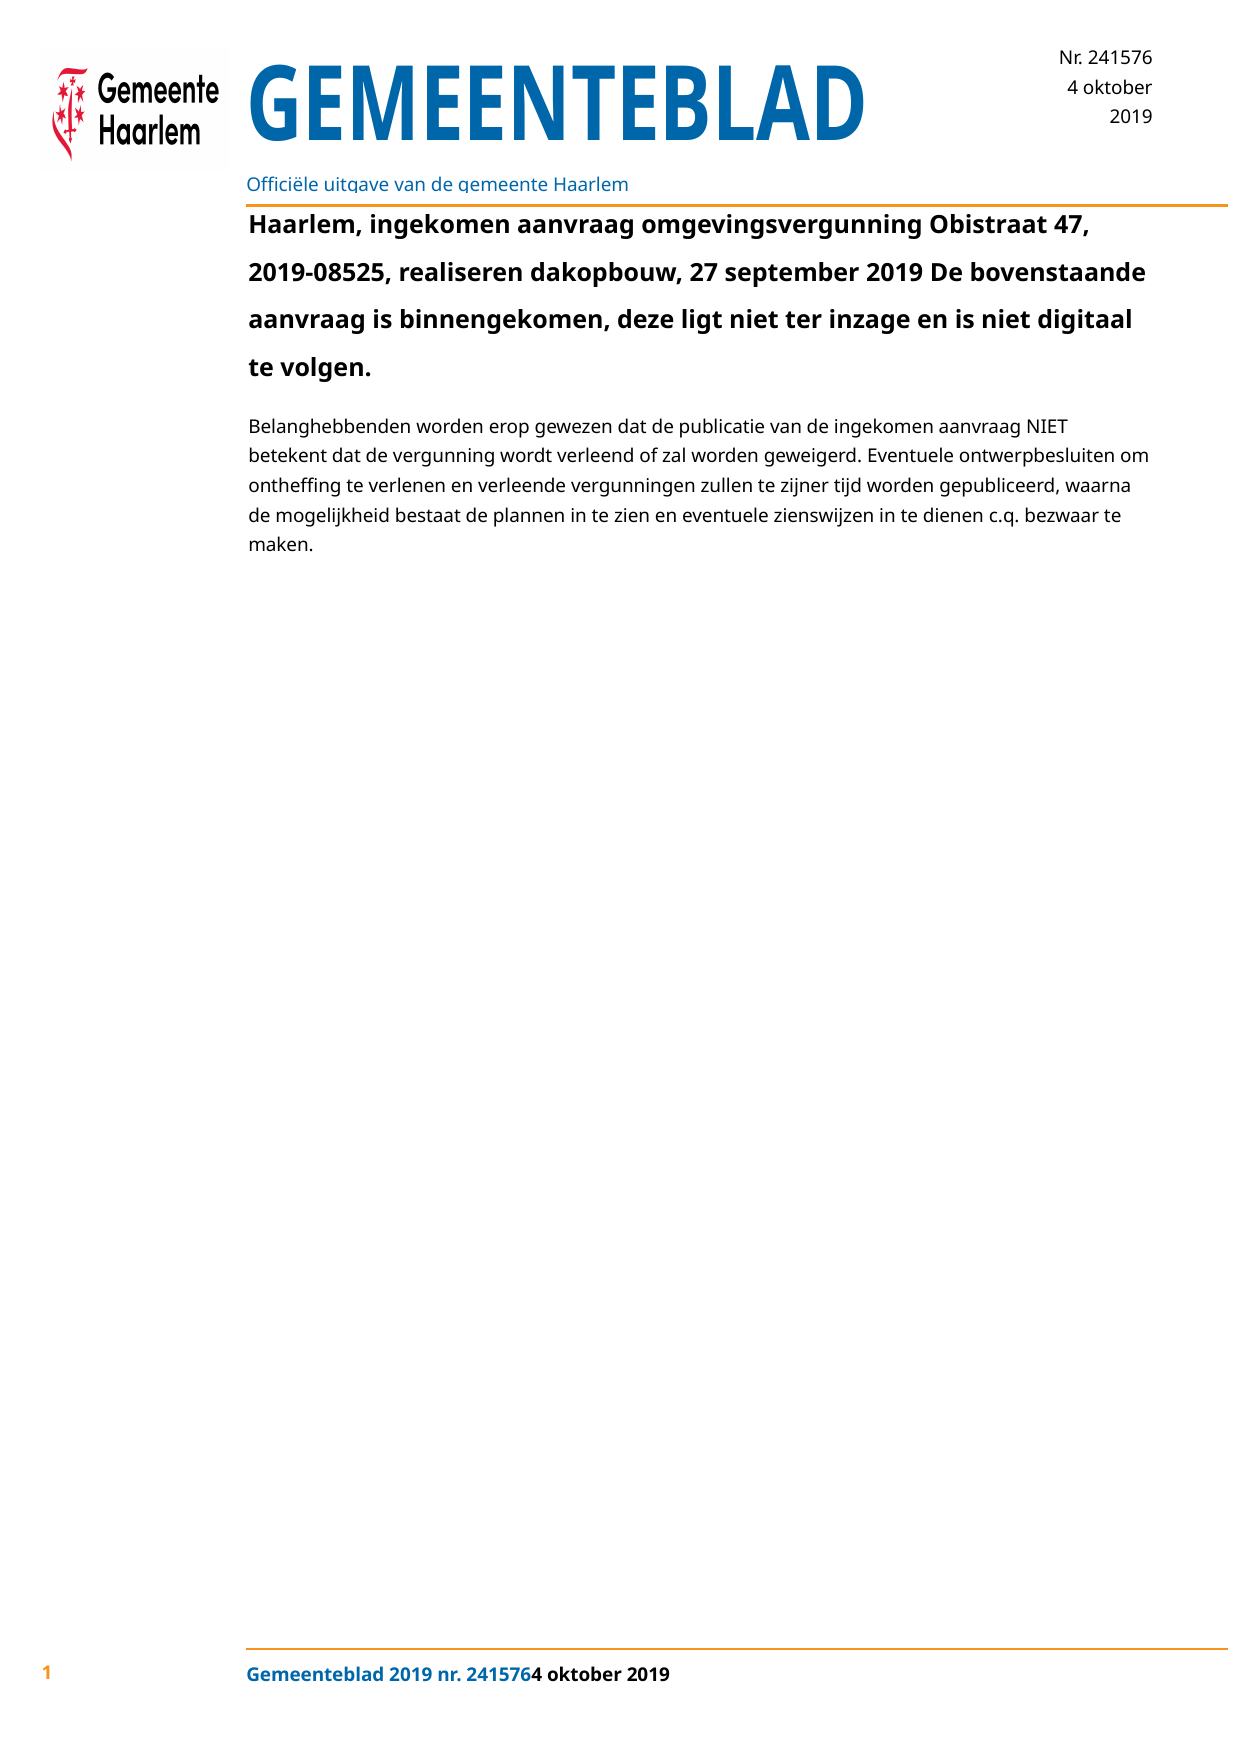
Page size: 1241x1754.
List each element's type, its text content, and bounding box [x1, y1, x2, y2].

text Haarlem, ingekomen aanvraag omgevingsvergunning Obistraat 47, 2019-08525, realiseren dakopbouw, 27 september 2019 De bovenstaande aanvraag is binnengekomen, deze ligt niet ter inzage en is niet digitaal te volgen. [248, 207, 1152, 384]
picture [41, 47, 231, 172]
text Belanghebbenden worden erop gewezen dat de publicatie van de ingekomen aanvraag NIET betekent dat de vergunning wordt verleend of zal worden geweigerd. Eventuele ontwerpbesluiten om ontheffing te verlenen en verleende vergunningen zullen te zijner tijd worden gepubliceerd, waarna de mogelijkheid bestaat de plannen in te zien en eventuele zienswijzen in te dienen c.q. bezwaar te maken. [248, 413, 1152, 557]
